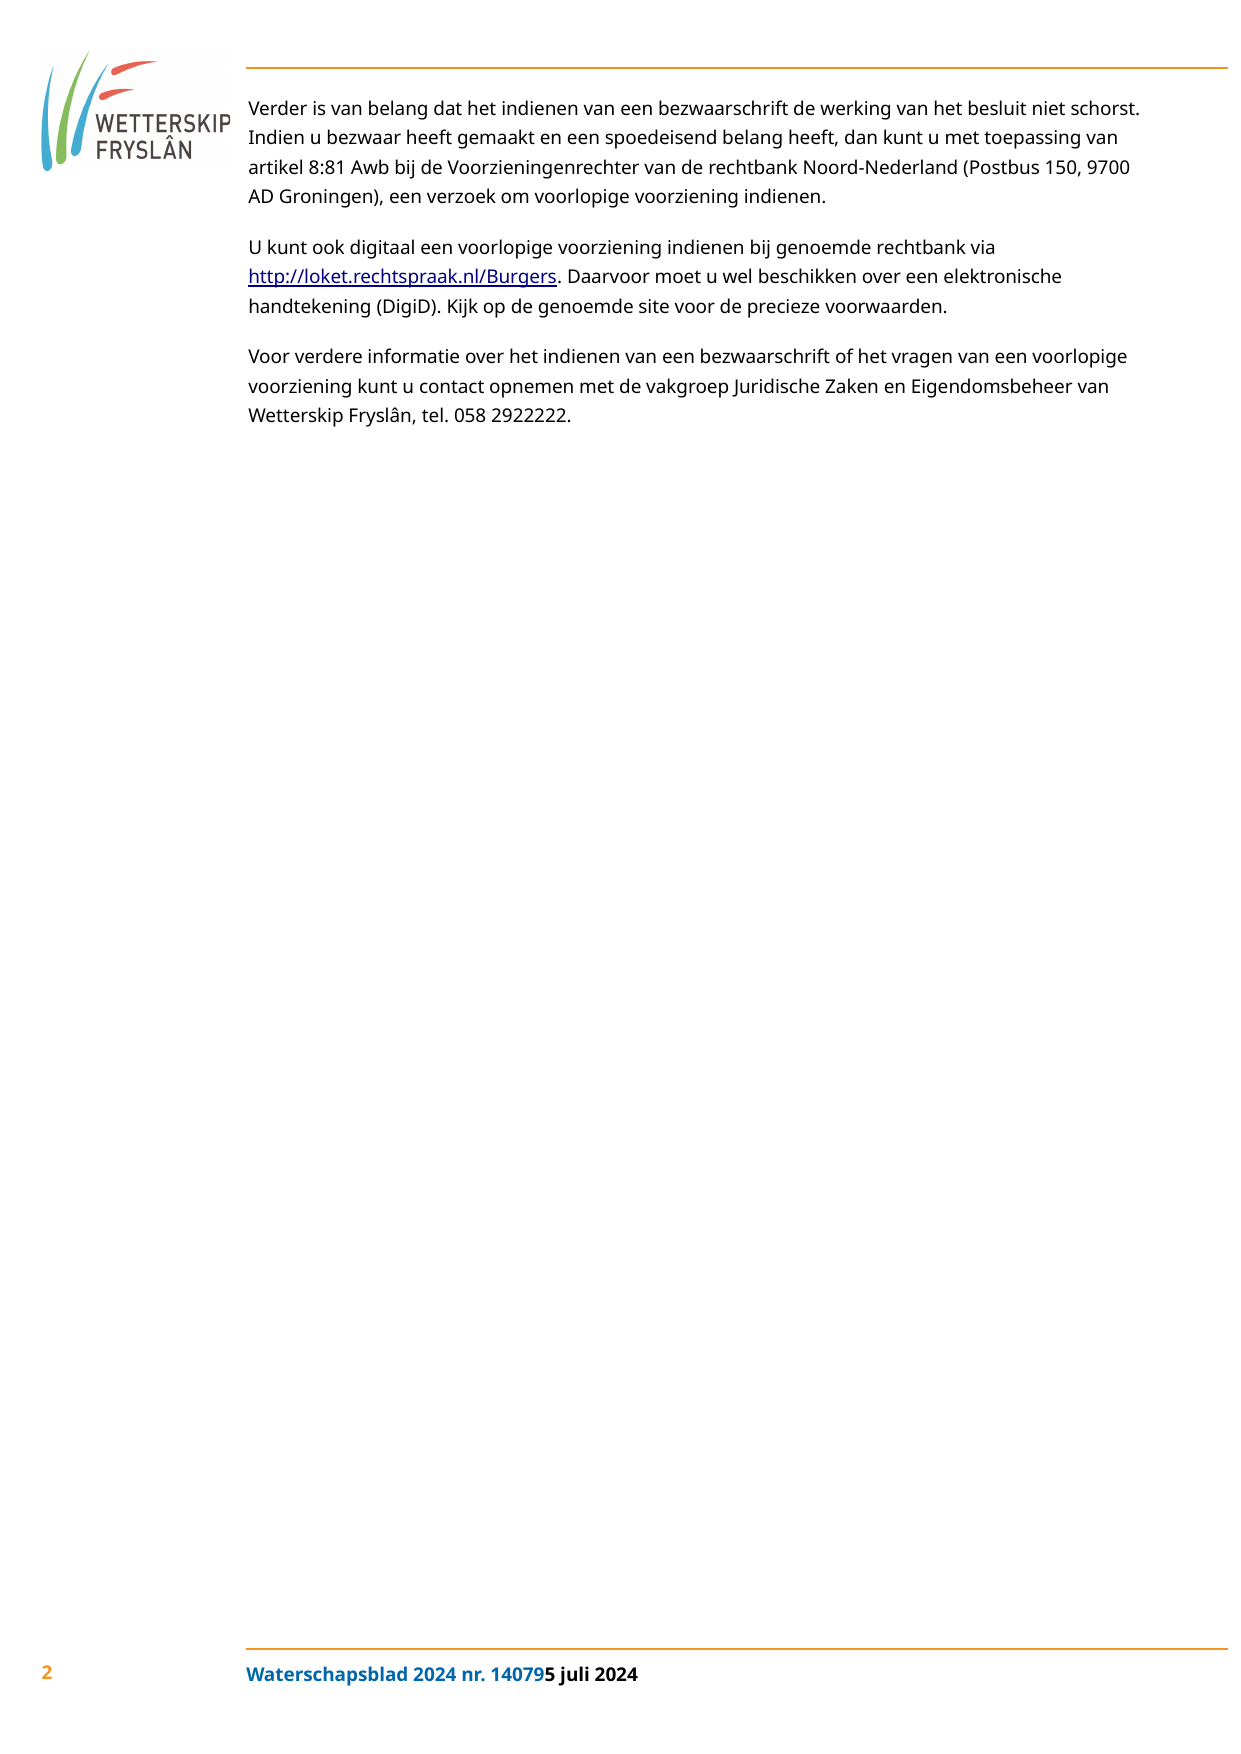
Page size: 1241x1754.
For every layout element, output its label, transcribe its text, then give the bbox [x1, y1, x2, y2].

text Verder is van belang dat het indienen van een bezwaarschrift de werking van het besluit niet schorst. Indien u bezwaar heeft gemaakt en een spoedeisend belang heeft, dan kunt u met toepassing van artikel 8:81 Awb bij de Voorzieningenrechter van de rechtbank Noord-Nederland (Postbus 150, 9700 AD Groningen), een verzoek om voorlopige voorziening indienen. [248, 95, 1152, 209]
text Voor verdere informatie over het indienen van een bezwaarschrift of het vragen van een voorlopige voorziening kunt u contact opnemen met de vakgroep Juridische Zaken en Eigendomsbeheer van Wetterskip Fryslân, tel. 058 2922222. [248, 343, 1152, 428]
picture [41, 47, 231, 172]
text U kunt ook digitaal een voorlopige voorziening indienen bij genoemde rechtbank via http://loket.rechtspraak.nl/Burgers. Daarvoor moet u wel beschikken over een elektronische handtekening (DigiD). Kijk op de genoemde site voor de precieze voorwaarden. [248, 234, 1152, 319]
